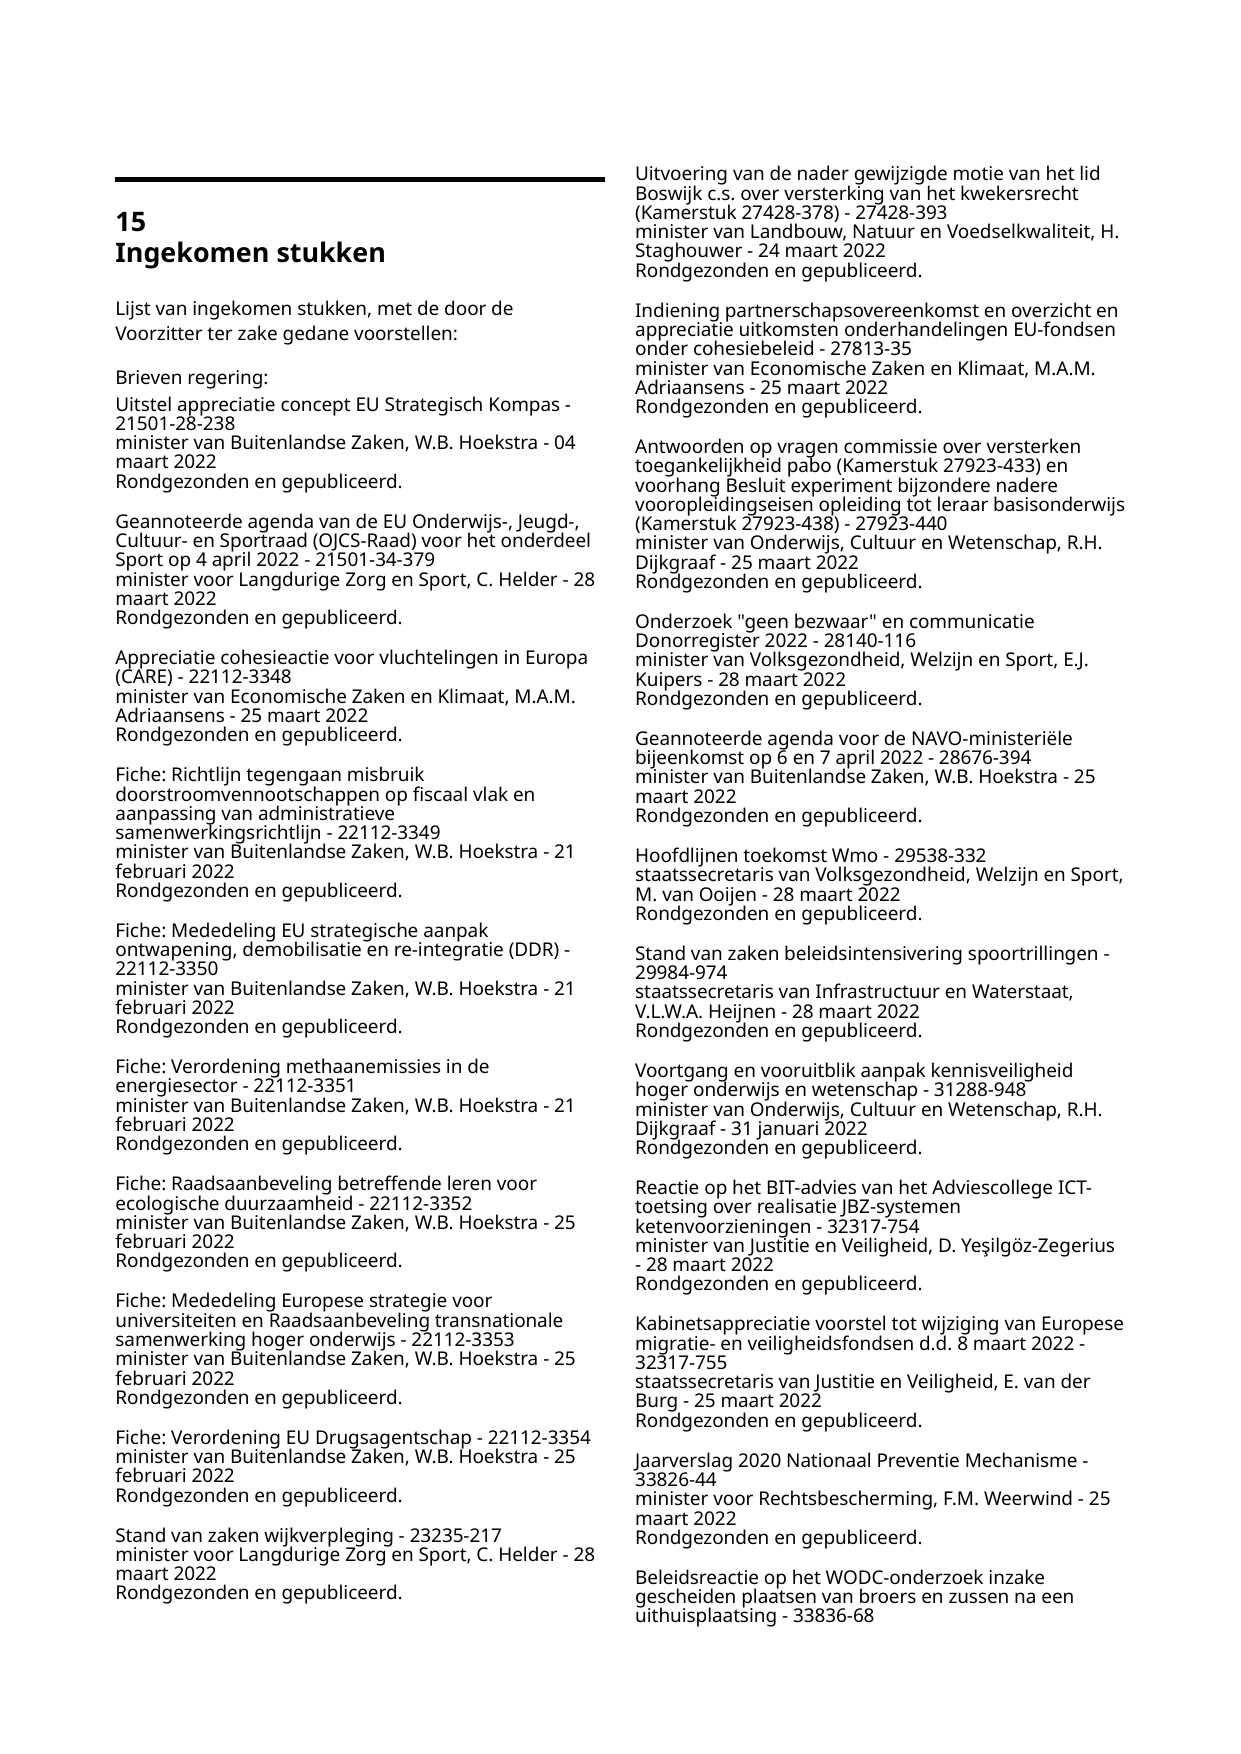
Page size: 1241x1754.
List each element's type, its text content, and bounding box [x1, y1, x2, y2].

text Beleidsreactie op het WODC-onderzoek inzake gescheiden plaatsen van broers en zussen na een uithuisplaatsing - 33836-68 [635, 1569, 1125, 1627]
text Fiche: Verordening EU Drugsagentschap - 22112-3354 [115, 1429, 605, 1448]
text Rondgezonden en gepubliceerd. [115, 1135, 605, 1154]
text Rondgezonden en gepubliceerd. [635, 690, 1125, 709]
text Rondgezonden en gepubliceerd. [115, 882, 605, 901]
text Rondgezonden en gepubliceerd. [635, 1412, 1125, 1431]
text Ingekomen stukken [115, 239, 605, 283]
text minister van Buitenlandse Zaken, W.B. Hoekstra - 25 februari 2022 [115, 1214, 605, 1252]
text Kabinetsappreciatie voorstel tot wijziging van Europese migratie- en veiligheidsfondsen d.d. 8 maart 2022 - 32317-755 [635, 1315, 1125, 1373]
text Reactie op het BIT-advies van het Adviescollege ICT-toetsing over realisatie JBZ-systemen ketenvoorzieningen - 32317-754 [635, 1179, 1125, 1237]
text Indiening partnerschapsovereenkomst en overzicht en appreciatie uitkomsten onderhandelingen EU-fondsen onder cohesiebeleid - 27813-35 [635, 302, 1125, 359]
text Rondgezonden en gepubliceerd. [115, 1487, 605, 1506]
text minister van Onderwijs, Cultuur en Wetenschap, R.H. Dijkgraaf - 31 januari 2022 [635, 1101, 1125, 1139]
text Rondgezonden en gepubliceerd. [635, 262, 1125, 281]
text Rondgezonden en gepubliceerd. [635, 1529, 1125, 1548]
text Rondgezonden en gepubliceerd. [115, 1584, 605, 1604]
text Antwoorden op vragen commissie over versterken toegankelijkheid pabo (Kamerstuk 27923-433) en voorhang Besluit experiment bijzondere nadere vooropleidingseisen opleiding tot leraar basisonderwijs (Kamerstuk 27923-438) - 27923-440 [635, 438, 1125, 534]
text Geannoteerde agenda voor de NAVO-ministeriële bijeenkomst op 6 en 7 april 2022 - 28676-394 [635, 730, 1125, 768]
text Lijst van ingekomen stukken, met de door de Voorzitter ter zake gedane voorstellen: [115, 295, 605, 346]
text 15 [115, 203, 605, 239]
text Fiche: Mededeling Europese strategie voor universiteiten en Raadsaanbeveling transnationale samenwerking hoger onderwijs - 22112-3353 [115, 1292, 605, 1350]
text Stand van zaken beleidsintensivering spoortrillingen - 29984-974 [635, 945, 1125, 983]
text Rondgezonden en gepubliceerd. [115, 1252, 605, 1272]
text Rondgezonden en gepubliceerd. [635, 1275, 1125, 1295]
text Rondgezonden en gepubliceerd. [115, 726, 605, 746]
text minister van Economische Zaken en Klimaat, M.A.M. Adriaansens - 25 maart 2022 [635, 359, 1125, 398]
text Voortgang en vooruitblik aanpak kennisveiligheid hoger onderwijs en wetenschap - 31288-948 [635, 1062, 1125, 1101]
text Geannoteerde agenda van de EU Onderwijs-, Jeugd-, Cultuur- en Sportraad (OJCS-Raad) voor het onderdeel Sport op 4 april 2022 - 21501-34-379 [115, 513, 605, 571]
text Rondgezonden en gepubliceerd. [635, 1022, 1125, 1041]
text Rondgezonden en gepubliceerd. [115, 609, 605, 628]
text Rondgezonden en gepubliceerd. [635, 905, 1125, 924]
text minister van Buitenlandse Zaken, W.B. Hoekstra - 25 februari 2022 [115, 1350, 605, 1389]
text Appreciatie cohesieactie voor vluchtelingen in Europa (CARE) - 22112-3348 [115, 649, 605, 688]
text minister voor Rechtsbescherming, F.M. Weerwind - 25 maart 2022 [635, 1490, 1125, 1529]
text minister van Landbouw, Natuur en Voedselkwaliteit, H. Staghouwer - 24 maart 2022 [635, 223, 1125, 262]
text Hoofdlijnen toekomst Wmo - 29538-332 [635, 847, 1125, 866]
text Uitstel appreciatie concept EU Strategisch Kompas - 21501-28-238 [115, 396, 605, 434]
text minister van Buitenlandse Zaken, W.B. Hoekstra - 25 februari 2022 [115, 1448, 605, 1487]
text Rondgezonden en gepubliceerd. [115, 1018, 605, 1037]
text Rondgezonden en gepubliceerd. [635, 573, 1125, 592]
text Rondgezonden en gepubliceerd. [115, 473, 605, 492]
text minister van Volksgezondheid, Welzijn en Sport, E.J. Kuipers - 28 maart 2022 [635, 651, 1125, 690]
text minister van Onderwijs, Cultuur en Wetenschap, R.H. Dijkgraaf - 25 maart 2022 [635, 534, 1125, 573]
text Fiche: Raadsaanbeveling betreffende leren voor ecologische duurzaamheid - 22112-3352 [115, 1175, 605, 1214]
text staatssecretaris van Volksgezondheid, Welzijn en Sport, M. van Ooijen - 28 maart 2022 [635, 866, 1125, 905]
text Rondgezonden en gepubliceerd. [115, 1389, 605, 1408]
text minister voor Langdurige Zorg en Sport, C. Helder - 28 maart 2022 [115, 1546, 605, 1584]
text staatssecretaris van Justitie en Veiligheid, E. van der Burg - 25 maart 2022 [635, 1373, 1125, 1412]
text staatssecretaris van Infrastructuur en Waterstaat, V.L.W.A. Heijnen - 28 maart 2022 [635, 983, 1125, 1022]
text Stand van zaken wijkverpleging - 23235-217 [115, 1527, 605, 1546]
text Rondgezonden en gepubliceerd. [635, 398, 1125, 417]
text minister van Buitenlandse Zaken, W.B. Hoekstra - 21 februari 2022 [115, 980, 605, 1018]
text minister voor Langdurige Zorg en Sport, C. Helder - 28 maart 2022 [115, 571, 605, 609]
text minister van Buitenlandse Zaken, W.B. Hoekstra - 25 maart 2022 [635, 768, 1125, 807]
text Uitvoering van de nader gewijzigde motie van het lid Boswijk c.s. over versterking van het kwekersrecht (Kamerstuk 27428-378) - 27428-393 [635, 165, 1125, 223]
text Brieven regering: [115, 364, 605, 390]
text minister van Economische Zaken en Klimaat, M.A.M. Adriaansens - 25 maart 2022 [115, 688, 605, 726]
text minister van Buitenlandse Zaken, W.B. Hoekstra - 21 februari 2022 [115, 843, 605, 882]
text Fiche: Richtlijn tegengaan misbruik doorstroomvennootschappen op fiscaal vlak en aanpassing van administratieve samenwerkingsrichtlijn - 22112-3349 [115, 766, 605, 843]
text Onderzoek "geen bezwaar" en communicatie Donorregister 2022 - 28140-116 [635, 613, 1125, 651]
text Fiche: Mededeling EU strategische aanpak ontwapening, demobilisatie en re-integratie (DDR) - 22112-3350 [115, 922, 605, 980]
text Fiche: Verordening methaanemissies in de energiesector - 22112-3351 [115, 1058, 605, 1097]
text minister van Justitie en Veiligheid, D. Yeşilgöz-Zegerius - 28 maart 2022 [635, 1237, 1125, 1275]
text Jaarverslag 2020 Nationaal Preventie Mechanisme - 33826-44 [635, 1452, 1125, 1490]
text Rondgezonden en gepubliceerd. [635, 1139, 1125, 1158]
text Rondgezonden en gepubliceerd. [635, 807, 1125, 826]
text minister van Buitenlandse Zaken, W.B. Hoekstra - 04 maart 2022 [115, 434, 605, 473]
text minister van Buitenlandse Zaken, W.B. Hoekstra - 21 februari 2022 [115, 1097, 605, 1135]
